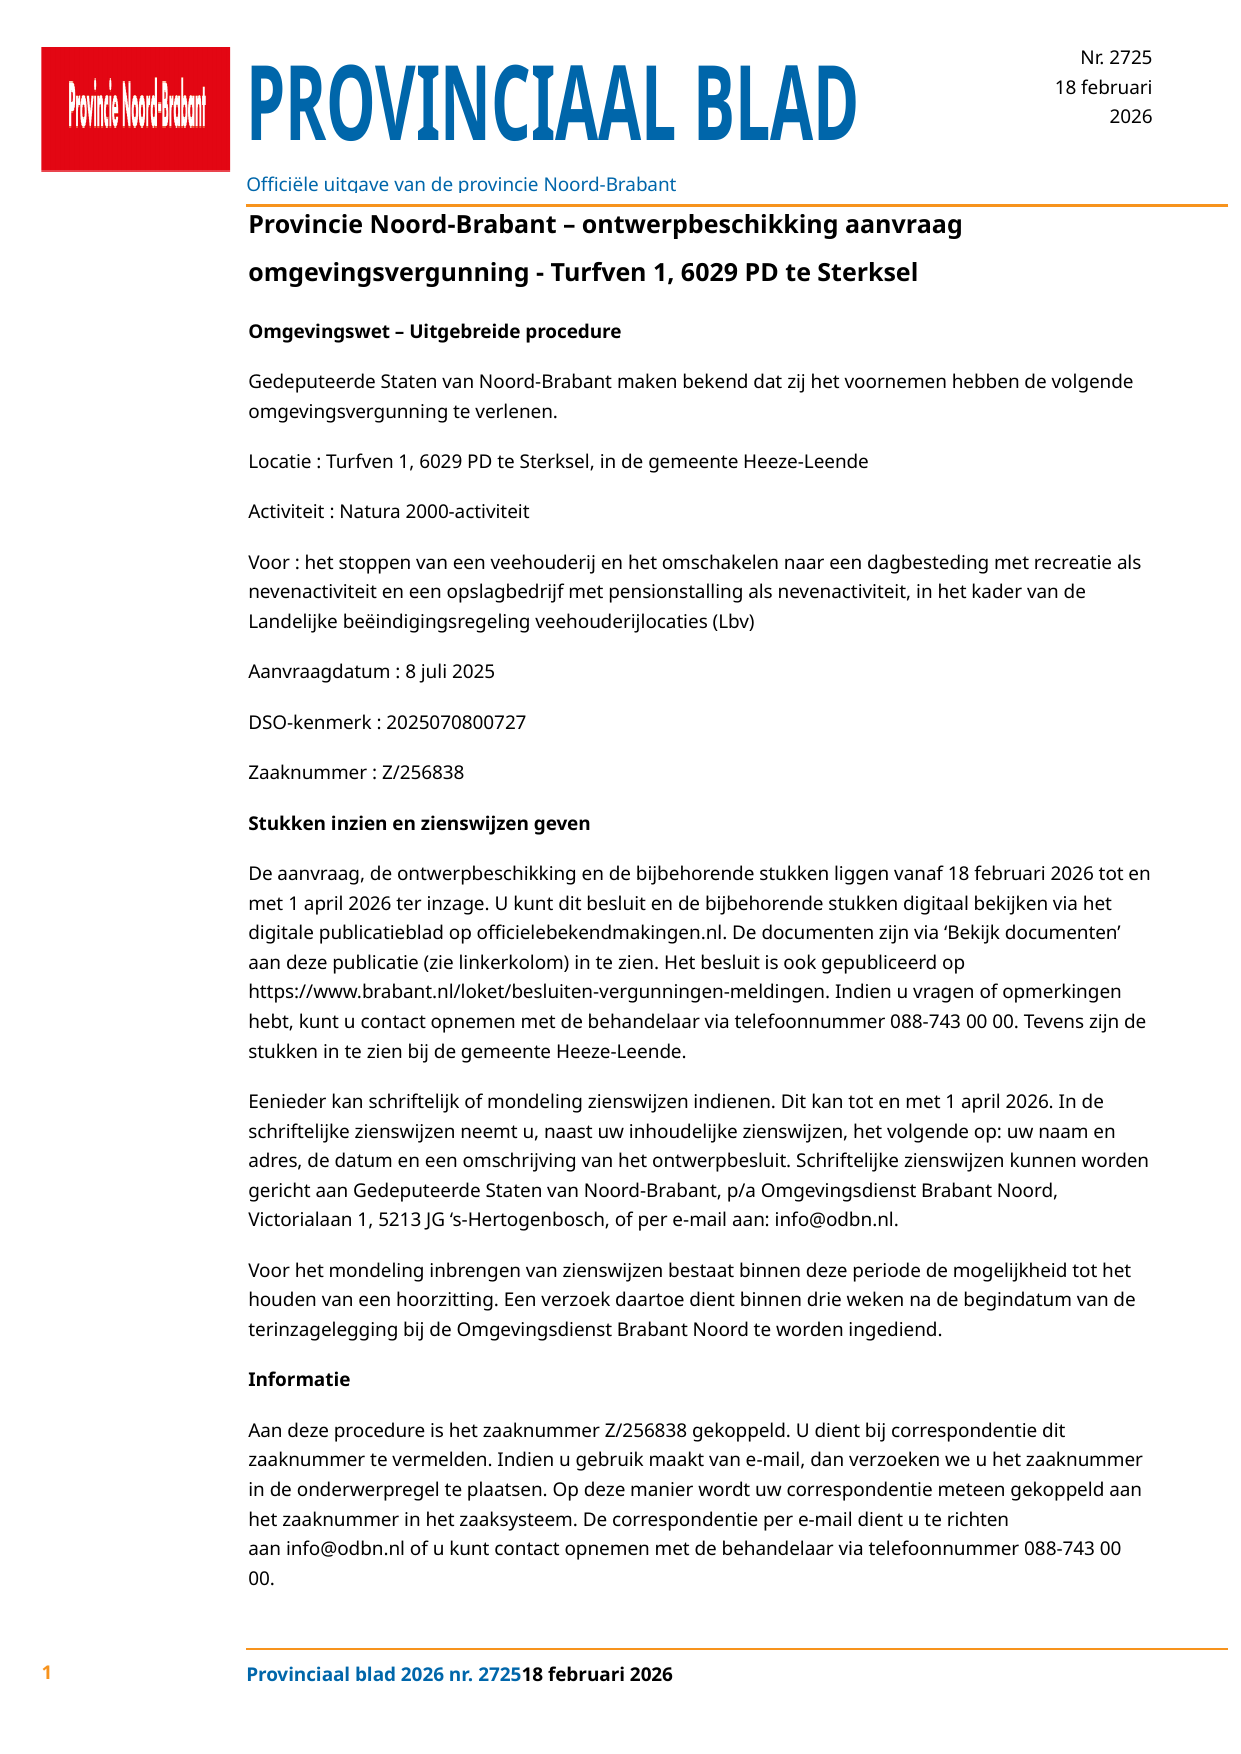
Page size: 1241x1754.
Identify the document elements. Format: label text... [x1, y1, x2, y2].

text Provincie Noord-Brabant – ontwerpbeschikking aanvraag omgevingsvergunning - Turfven 1, 6029 PD te Sterksel [248, 207, 1152, 288]
text Voor het mondeling inbrengen van zienswijzen bestaat binnen deze periode de mogelijkheid tot het houden van een hoorzitting. Een verzoek daartoe dient binnen drie weken na de begindatum van de terinzagelegging bij de Omgevingsdienst Brabant Noord te worden ingediend. [248, 1257, 1152, 1342]
text Eenieder kan schriftelijk of mondeling zienswijzen indienen. Dit kan tot en met 1 april 2026. In de schriftelijke zienswijzen neemt u, naast uw inhoudelijke zienswijzen, het volgende op: uw naam en adres, de datum en een omschrijving van het ontwerpbesluit. Schriftelijke zienswijzen kunnen worden gericht aan Gedeputeerde Staten van Noord-Brabant, p/a Omgevingsdienst Brabant Noord, Victorialaan 1, 5213 JG ‘s-Hertogenbosch, of per e-mail aan: info@odbn.nl. [248, 1088, 1152, 1232]
text Aan deze procedure is het zaaknummer Z/256838 gekoppeld. U dient bij correspondentie dit zaaknummer te vermelden. Indien u gebruik maakt van e-mail, dan verzoeken we u het zaaknummer in de onderwerpregel te plaatsen. Op deze manier wordt uw correspondentie meteen gekoppeld aan het zaaknummer in het zaaksysteem. De correspondentie per e-mail dient u te richten aan info@odbn.nl of u kunt contact opnemen met de behandelaar via telefoonnummer 088-743 00 00. [248, 1417, 1152, 1591]
picture [41, 47, 231, 172]
text Stukken inzien en zienswijzen geven [248, 810, 1152, 836]
text Aanvraagdatum : 8 juli 2025 [248, 659, 1152, 684]
text Informatie [248, 1367, 1152, 1392]
text Zaaknummer : Z/256838 [248, 759, 1152, 785]
text Activiteit : Natura 2000-activiteit [248, 499, 1152, 524]
text Gedeputeerde Staten van Noord-Brabant maken bekend dat zij het voornemen hebben de volgende omgevingsvergunning te verlenen. [248, 368, 1152, 424]
text Locatie : Turfven 1, 6029 PD te Sterksel, in de gemeente Heeze-Leende [248, 448, 1152, 474]
text De aanvraag, de ontwerpbeschikking en de bijbehorende stukken liggen vanaf 18 februari 2026 tot en met 1 april 2026 ter inzage. U kunt dit besluit en de bijbehorende stukken digitaal bekijken via het digitale publicatieblad op officielebekendmakingen.nl. De documenten zijn via ‘Bekijk documenten’ aan deze publicatie (zie linkerkolom) in te zien. Het besluit is ook gepubliceerd op https://www.brabant.nl/loket/besluiten-vergunningen-meldingen. Indien u vragen of opmerkingen hebt, kunt u contact opnemen met de behandelaar via telefoonnummer 088-743 00 00. Tevens zijn de stukken in te zien bij de gemeente Heeze-Leende. [248, 860, 1152, 1064]
text Voor : het stoppen van een veehouderij en het omschakelen naar een dagbesteding met recreatie als nevenactiviteit en een opslagbedrijf met pensionstalling als nevenactiviteit, in het kader van de Landelijke beëindigingsregeling veehouderijlocaties (Lbv) [248, 549, 1152, 634]
text DSO-kenmerk : 2025070800727 [248, 709, 1152, 735]
text Omgevingswet – Uitgebreide procedure [248, 318, 1152, 344]
